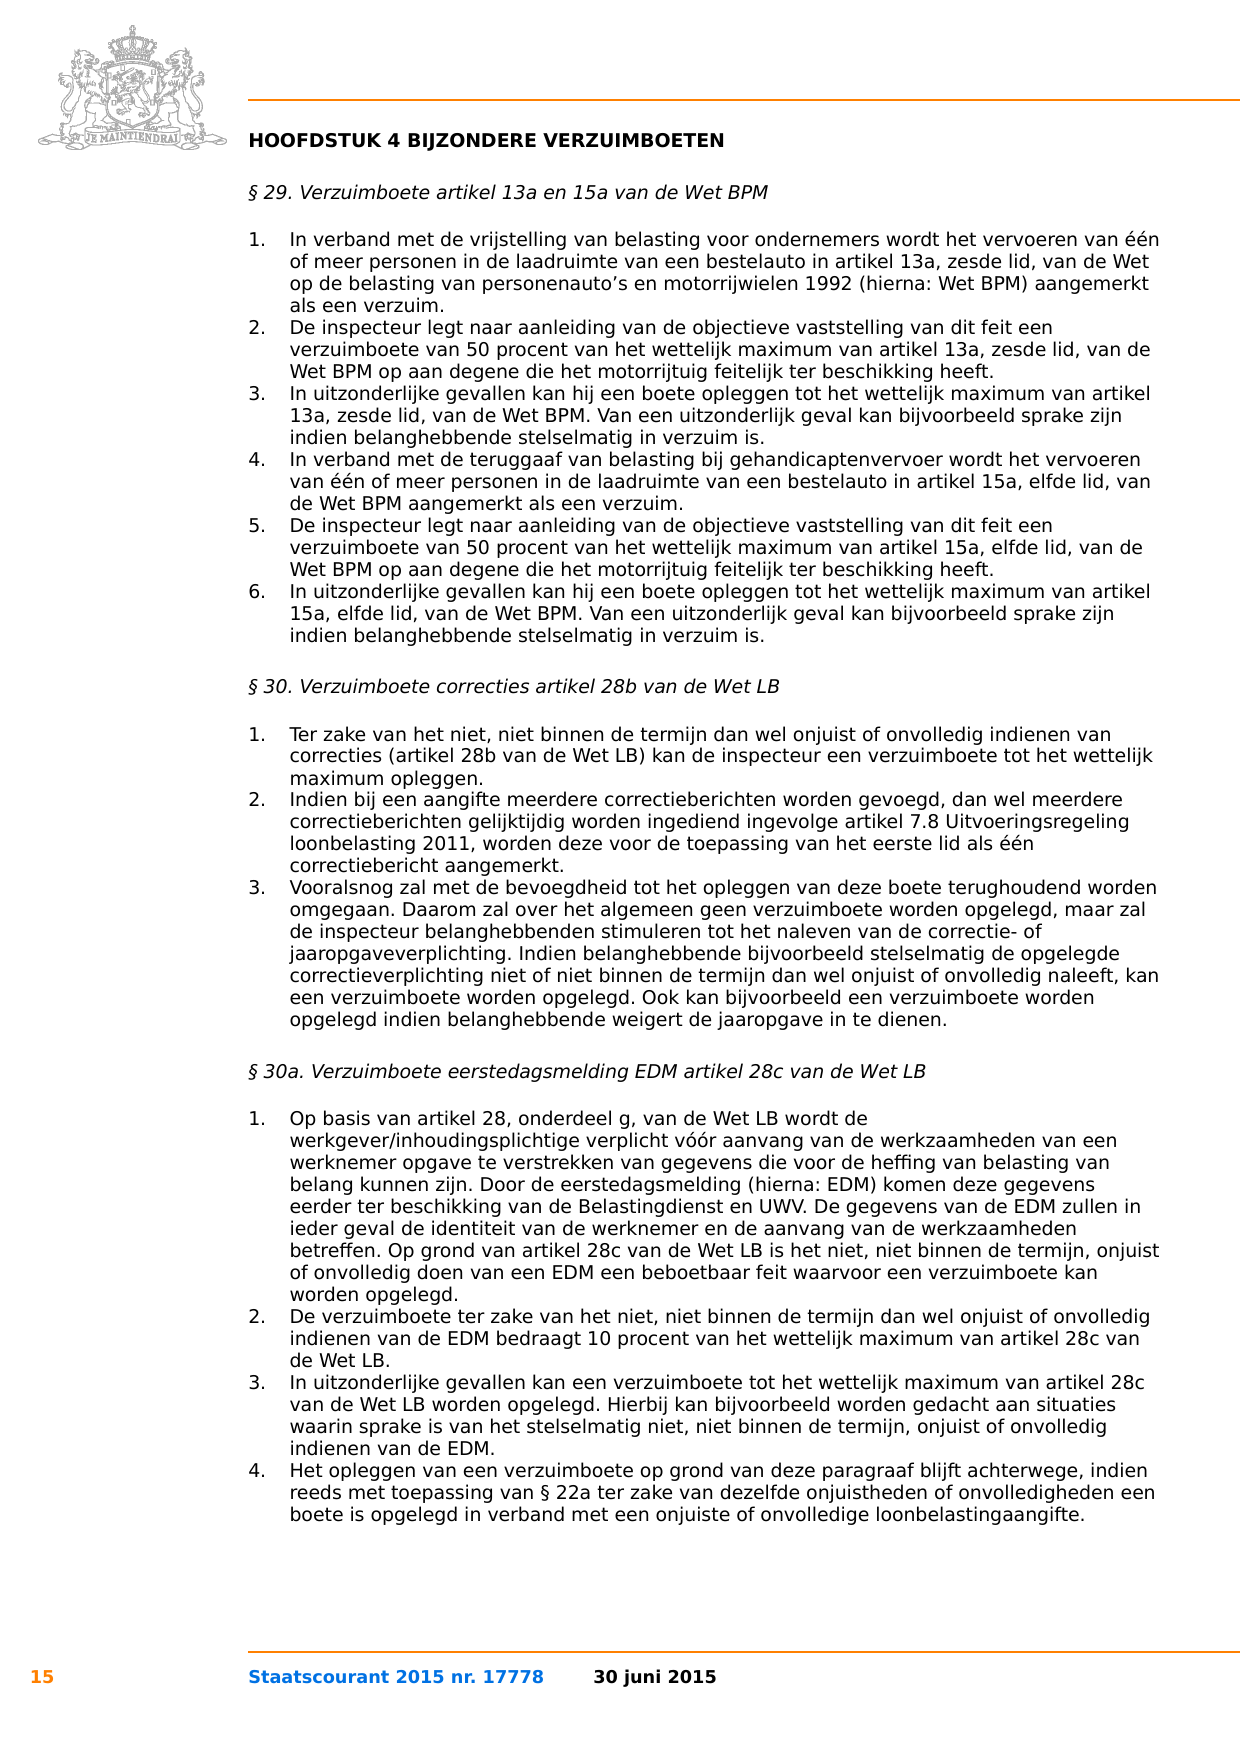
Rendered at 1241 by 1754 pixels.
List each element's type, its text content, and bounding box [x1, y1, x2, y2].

subtitle § 30. Verzuimboete correcties artikel 28b van de Wet LB [248, 676, 1163, 698]
text 2. De verzuimboete ter zake van het niet, niet binnen de termijn dan wel onjuist of onvolledig indienen van de EDM bedraagt 10 procent van het wettelijk maximum van artikel 28c van de Wet LB. [248, 1306, 1163, 1372]
text 1. Op basis van artikel 28, onderdeel g, van de Wet LB wordt de werkgever/inhoudingsplichtige verplicht vóór aanvang van de werkzaamheden van een werknemer opgave te verstrekken van gegevens die voor de heffing van belasting van belang kunnen zijn. Door de eerstedagsmelding (hierna: EDM) komen deze gegevens eerder ter beschikking van de Belastingdienst en UWV. De gegevens van de EDM zullen in ieder geval de identiteit van de werknemer en de aanvang van de werkzaamheden betreffen. Op grond van artikel 28c van de Wet LB is het niet, niet binnen de termijn, onjuist of onvolledig doen van een EDM een beboetbaar feit waarvoor een verzuimboete kan worden opgelegd. [248, 1108, 1163, 1306]
text 1. In verband met de vrijstelling van belasting voor ondernemers wordt het vervoeren van één of meer personen in de laadruimte van een bestelauto in artikel 13a, zesde lid, van de Wet op de belasting van personenauto’s en motorrijwielen 1992 (hierna: Wet BPM) aangemerkt als een verzuim. [248, 229, 1163, 317]
text 4. Het opleggen van een verzuimboete op grond van deze paragraaf blijft achterwege, indien reeds met toepassing van § 22a ter zake van dezelfde onjuistheden of onvolledigheden een boete is opgelegd in verband met een onjuiste of onvolledige loonbelastingaangifte. [248, 1460, 1163, 1526]
text 3. In uitzonderlijke gevallen kan hij een boete opleggen tot het wettelijk maximum van artikel 13a, zesde lid, van de Wet BPM. Van een uitzonderlijk geval kan bijvoorbeeld sprake zijn indien belanghebbende stelselmatig in verzuim is. [248, 383, 1163, 449]
text 2. De inspecteur legt naar aanleiding van de objectieve vaststelling van dit feit een verzuimboete van 50 procent van het wettelijk maximum van artikel 13a, zesde lid, van de Wet BPM op aan degene die het motorrijtuig feitelijk ter beschikking heeft. [248, 317, 1163, 383]
subtitle § 30a. Verzuimboete eerstedagsmelding EDM artikel 28c van de Wet LB [248, 1061, 1163, 1083]
subtitle HOOFDSTUK 4 BIJZONDERE VERZUIMBOETEN [248, 130, 1163, 152]
text 3. Vooralsnog zal met de bevoegdheid tot het opleggen van deze boete terughoudend worden omgegaan. Daarom zal over het algemeen geen verzuimboete worden opgelegd, maar zal de inspecteur belanghebbenden stimuleren tot het naleven van de correctie- of jaaropgaveverplichting. Indien belanghebbende bijvoorbeeld stelselmatig de opgelegde correctieverplichting niet of niet binnen de termijn dan wel onjuist of onvolledig naleeft, kan een verzuimboete worden opgelegd. Ook kan bijvoorbeeld een verzuimboete worden opgelegd indien belanghebbende weigert de jaaropgave in te dienen. [248, 877, 1163, 1031]
text 5. De inspecteur legt naar aanleiding van de objectieve vaststelling van dit feit een verzuimboete van 50 procent van het wettelijk maximum van artikel 15a, elfde lid, van de Wet BPM op aan degene die het motorrijtuig feitelijk ter beschikking heeft. [248, 514, 1163, 581]
picture [38, 25, 227, 150]
subtitle § 29. Verzuimboete artikel 13a en 15a van de Wet BPM [248, 182, 1163, 204]
text 4. In verband met de teruggaaf van belasting bij gehandicaptenvervoer wordt het vervoeren van één of meer personen in de laadruimte van een bestelauto in artikel 15a, elfde lid, van de Wet BPM aangemerkt als een verzuim. [248, 449, 1163, 514]
text 2. Indien bij een aangifte meerdere correctieberichten worden gevoegd, dan wel meerdere correctieberichten gelijktijdig worden ingediend ingevolge artikel 7.8 Uitvoeringsregeling loonbelasting 2011, worden deze voor de toepassing van het eerste lid als één correctiebericht aangemerkt. [248, 789, 1163, 877]
text 1. Ter zake van het niet, niet binnen de termijn dan wel onjuist of onvolledig indienen van correcties (artikel 28b van de Wet LB) kan de inspecteur een verzuimboete tot het wettelijk maximum opleggen. [248, 723, 1163, 789]
text 6. In uitzonderlijke gevallen kan hij een boete opleggen tot het wettelijk maximum van artikel 15a, elfde lid, van de Wet BPM. Van een uitzonderlijk geval kan bijvoorbeeld sprake zijn indien belanghebbende stelselmatig in verzuim is. [248, 581, 1163, 646]
text 3. In uitzonderlijke gevallen kan een verzuimboete tot het wettelijk maximum van artikel 28c van de Wet LB worden opgelegd. Hierbij kan bijvoorbeeld worden gedacht aan situaties waarin sprake is van het stelselmatig niet, niet binnen de termijn, onjuist of onvolledig indienen van de EDM. [248, 1372, 1163, 1460]
